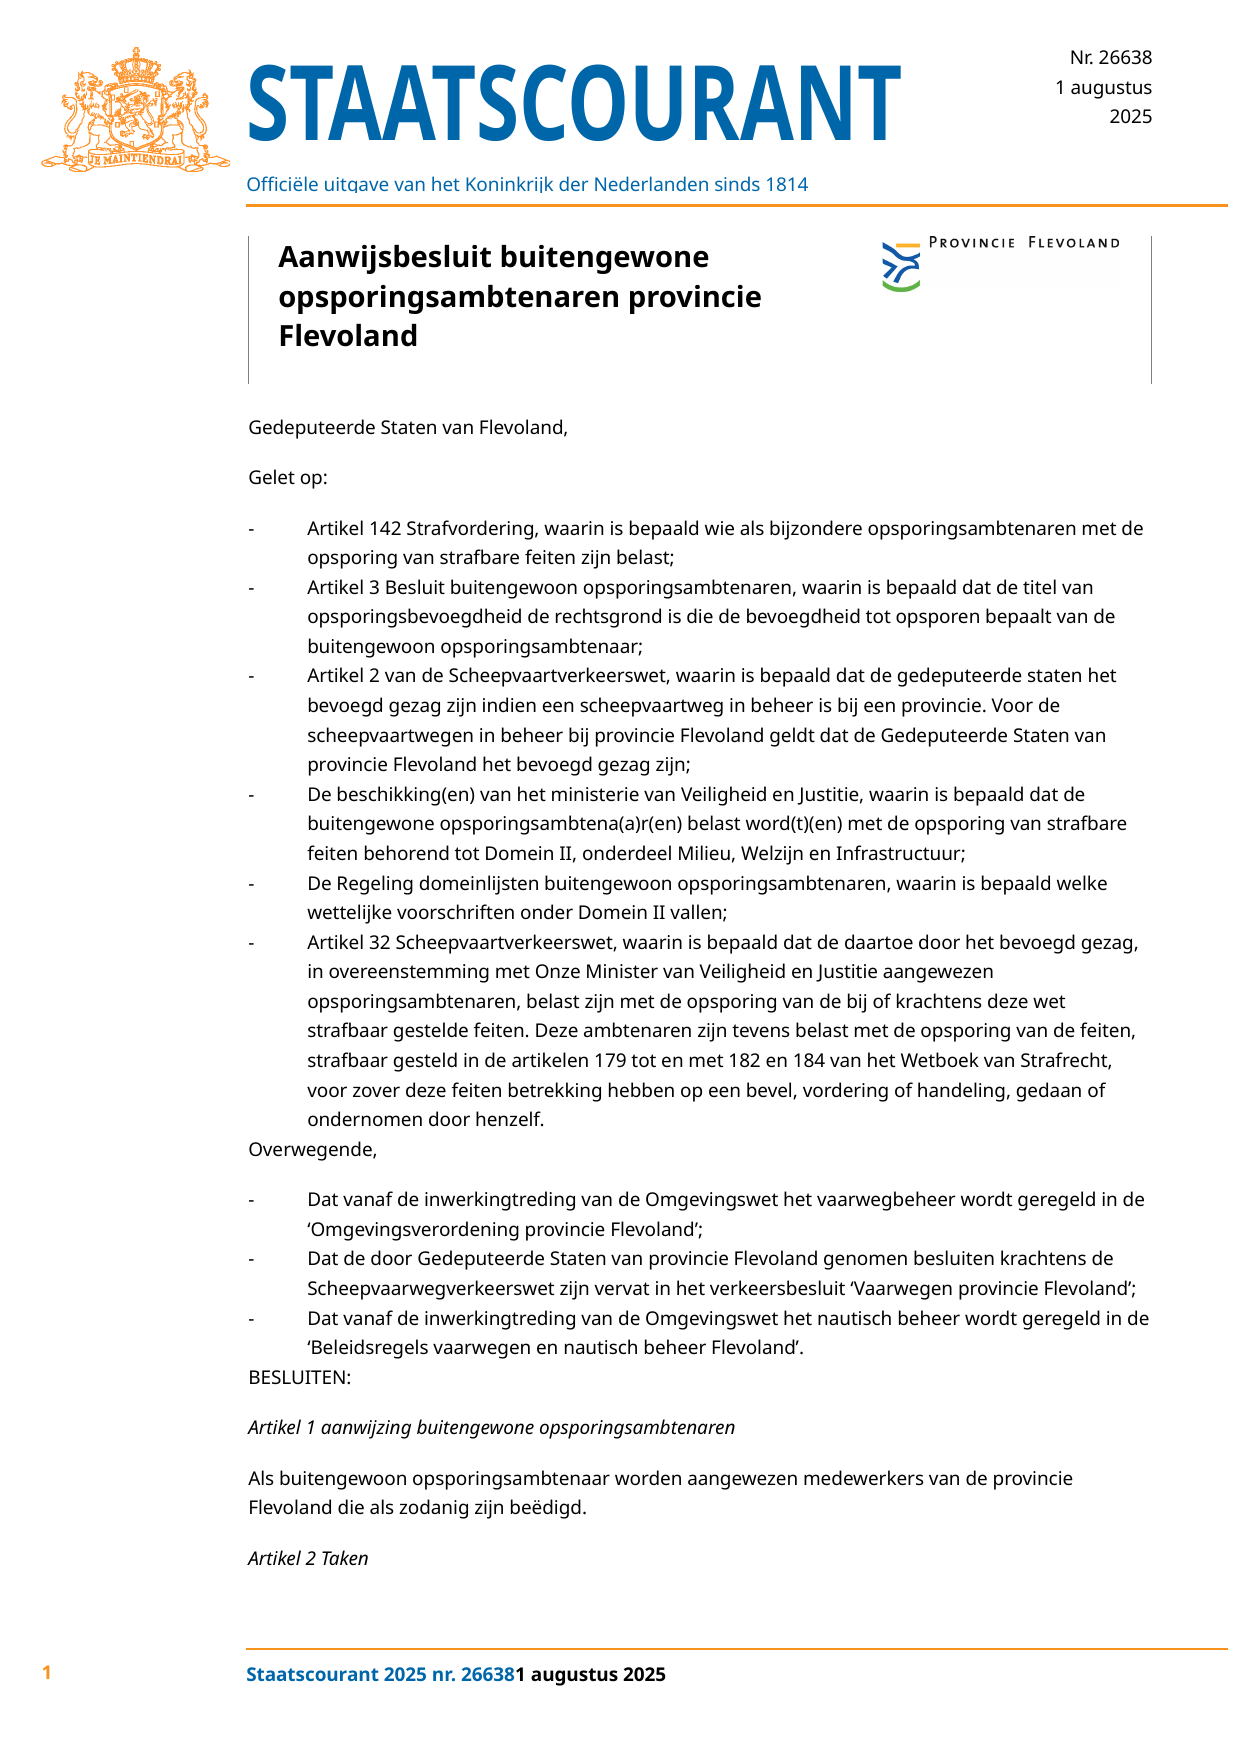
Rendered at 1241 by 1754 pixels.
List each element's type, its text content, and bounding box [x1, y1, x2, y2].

picture [41, 47, 231, 172]
text Gedeputeerde Staten van Flevoland, [248, 414, 1152, 440]
list Artikel 32 Scheepvaartverkeerswet, waarin is bepaald dat de daartoe door het bevoegd gezag, in overeenstemming met Onze Minister van Veiligheid en Justitie aangewezen opsporingsambtenaren, belast zijn met de opsporing van de bij of krachtens deze wet strafbaar gestelde feiten. Deze ambtenaren zijn tevens belast met de opsporing van de feiten, strafbaar gesteld in de artikelen 179 tot en met 182 en 184 van het Wetboek van Strafrecht, voor zover deze feiten betrekking hebben op een bevel, vordering of handeling, gedaan of ondernomen door henzelf. [248, 929, 1152, 1132]
picture [882, 236, 1119, 292]
text Artikel 2 Taken [248, 1545, 1152, 1571]
list Dat de door Gedeputeerde Staten van provincie Flevoland genomen besluiten krachtens de Scheepvaarwegverkeerswet zijn vervat in het verkeersbesluit ‘Vaarwegen provincie Flevoland’; [248, 1246, 1152, 1301]
list De beschikking(en) van het ministerie van Veiligheid en Justitie, waarin is bepaald dat de buitengewone opsporingsambtena(a)r(en) belast word(t)(en) met de opsporing van strafbare feiten behorend tot Domein II, onderdeel Milieu, Welzijn en Infrastructuur; [248, 781, 1152, 866]
text BESLUITEN: [248, 1364, 1152, 1390]
list Artikel 2 van de Scheepvaartverkeerswet, waarin is bepaald dat de gedeputeerde staten het bevoegd gezag zijn indien een scheepvaartweg in beheer is bij een provincie. Voor de scheepvaartwegen in beheer bij provincie Flevoland geldt dat de Gedeputeerde Staten van provincie Flevoland het bevoegd gezag zijn; [248, 663, 1152, 777]
list Artikel 3 Besluit buitengewoon opsporingsambtenaren, waarin is bepaald dat de titel van opsporingsbevoegdheid de rechtsgrond is die de bevoegdheid tot opsporen bepaalt van de buitengewoon opsporingsambtenaar; [248, 574, 1152, 659]
list Dat vanaf de inwerkingtreding van de Omgevingswet het vaarwegbeheer wordt geregeld in de ‘Omgevingsverordening provincie Flevoland’; [248, 1186, 1152, 1242]
text Gelet op: [248, 464, 1152, 490]
table_header Aanwijsbesluit buitengewone opsporingsambtenaren provincie Flevoland [249, 236, 850, 384]
list Dat vanaf de inwerkingtreding van de Omgevingswet het nautisch beheer wordt geregeld in de ‘Beleidsregels vaarwegen en nautisch beheer Flevoland’. [248, 1305, 1152, 1360]
text Artikel 1 aanwijzing buitengewone opsporingsambtenaren [248, 1414, 1152, 1440]
text Als buitengewoon opsporingsambtenaar worden aangewezen medewerkers van de provincie Flevoland die als zodanig zijn beëdigd. [248, 1465, 1152, 1520]
list De Regeling domeinlijsten buitengewoon opsporingsambtenaren, waarin is bepaald welke wettelijke voorschriften onder Domein II vallen; [248, 870, 1152, 925]
list Artikel 142 Strafvordering, waarin is bepaald wie als bijzondere opsporingsambtenaren met de opsporing van strafbare feiten zijn belast; [248, 515, 1152, 570]
text Overwegende, [248, 1136, 1152, 1162]
table_header [850, 236, 1151, 384]
